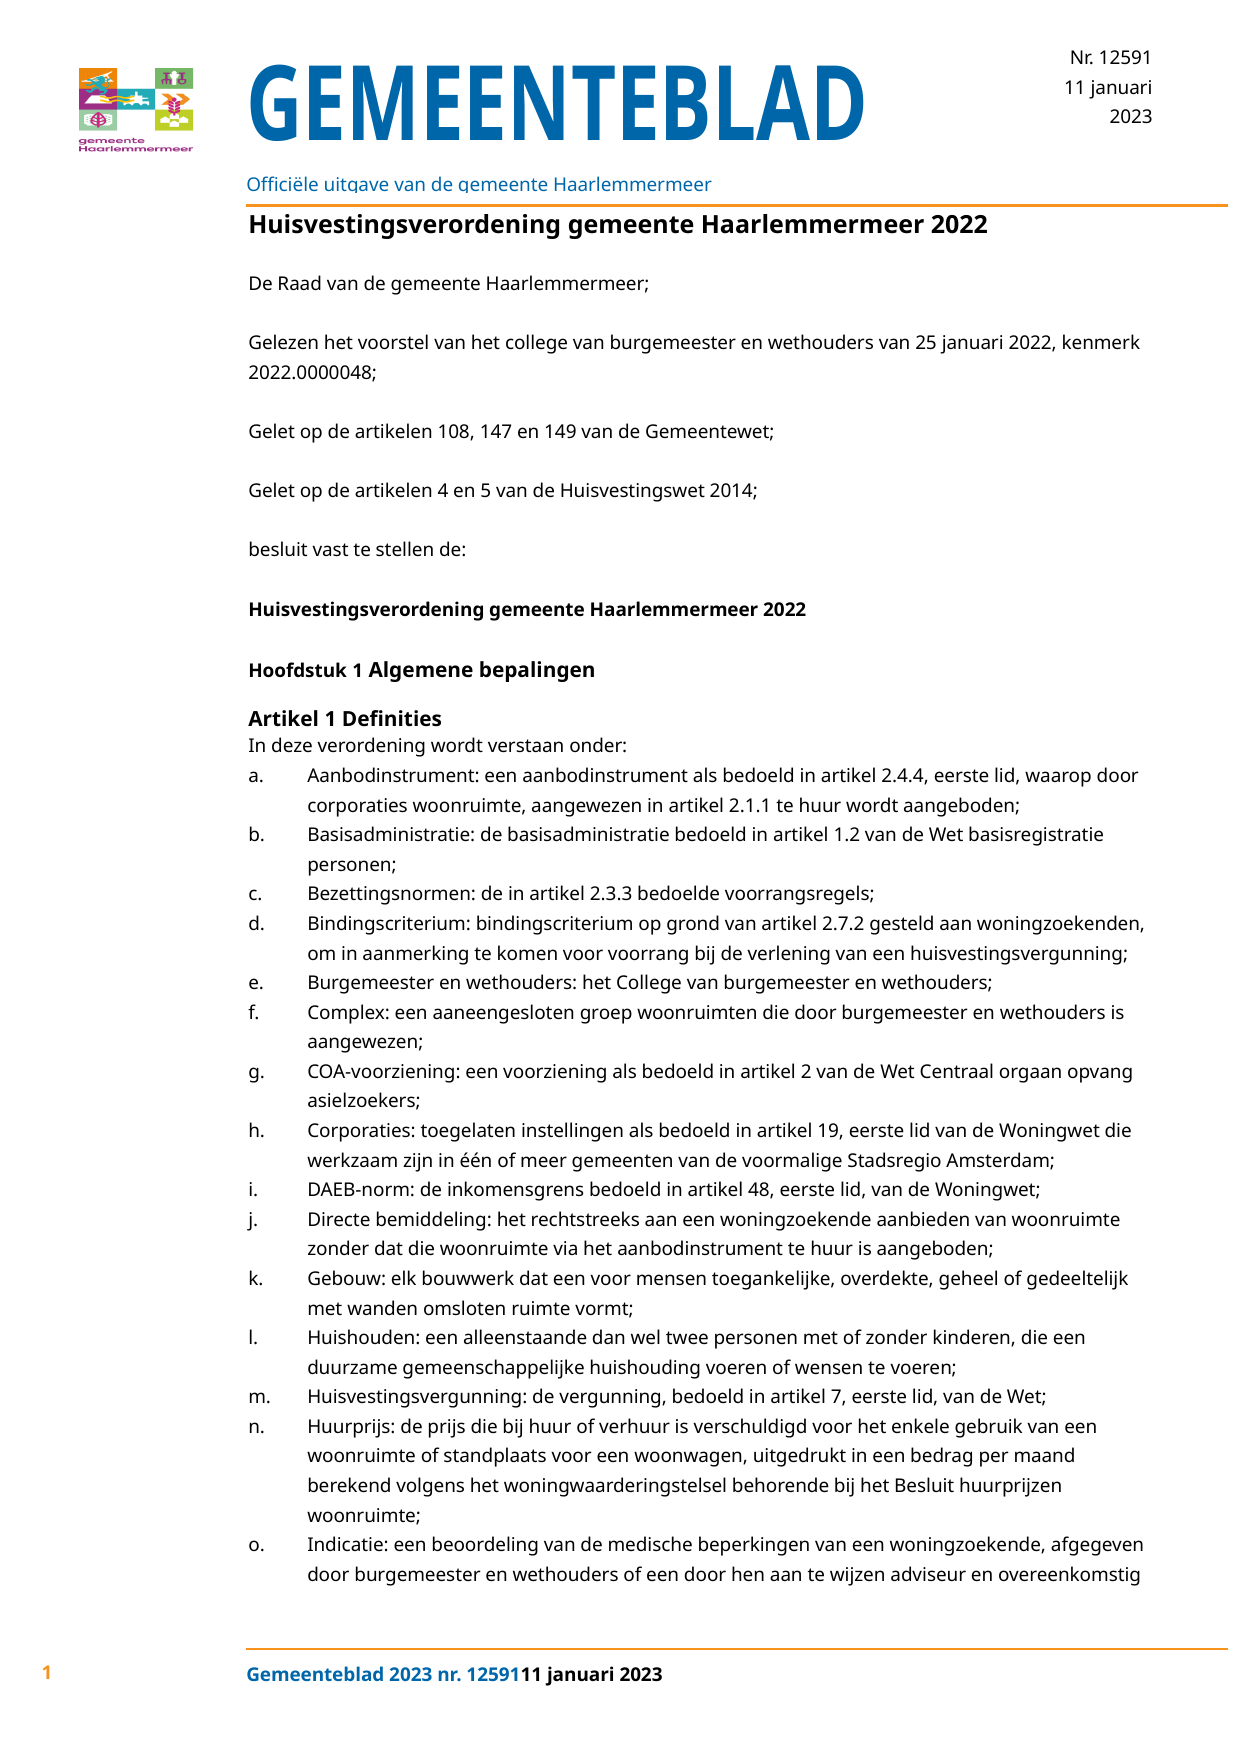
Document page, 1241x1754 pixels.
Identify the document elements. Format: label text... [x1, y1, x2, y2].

list Aanbodinstrument: een aanbodinstrument als bedoeld in artikel 2.4.4, eerste lid, waarop door corporaties woonruimte, aangewezen in artikel 2.1.1 te huur wordt aangeboden; [248, 762, 1152, 817]
list Gebouw: elk bouwwerk dat een voor mensen toegankelijke, overdekte, geheel of gedeeltelijk met wanden omsloten ruimte vormt; [248, 1265, 1152, 1320]
list COA-voorziening: een voorziening als bedoeld in artikel 2 van de Wet Centraal orgaan opvang asielzoekers; [248, 1058, 1152, 1113]
list Indicatie: een beoordeling van de medische beperkingen van een woningzoekende, afgegeven door burgemeester en wethouders of een door hen aan te wijzen adviseur en overeenkomstig [248, 1531, 1152, 1587]
list Basisadministratie: de basisadministratie bedoeld in artikel 1.2 van de Wet basisregistratie personen; [248, 821, 1152, 877]
text Gelet op de artikelen 108, 147 en 149 van de Gemeentewet; [248, 418, 1152, 444]
list Bindingscriterium: bindingscriterium op grond van artikel 2.7.2 gesteld aan woningzoekenden, om in aanmerking te komen voor voorrang bij de verlening van een huisvestingsvergunning; [248, 910, 1152, 965]
text Artikel 1 Definities [248, 704, 1152, 733]
list Complex: een aaneengesloten groep woonruimten die door burgemeester en wethouders is aangewezen; [248, 999, 1152, 1054]
list Burgemeester en wethouders: het College van burgemeester en wethouders; [248, 969, 1152, 995]
list Huisvestingsvergunning: de vergunning, bedoeld in artikel 7, eerste lid, van de Wet; [248, 1383, 1152, 1409]
picture [41, 47, 231, 172]
text In deze verordening wordt verstaan onder: [248, 733, 1152, 758]
text Gelezen het voorstel van het college van burgemeester en wethouders van 25 januari 2022, kenmerk 2022.0000048; [248, 329, 1152, 385]
text Huisvestingsverordening gemeente Haarlemmermeer 2022 [248, 596, 1152, 621]
text De Raad van de gemeente Haarlemmermeer; [248, 270, 1152, 296]
list Bezettingsnormen: de in artikel 2.3.3 bedoelde voorrangsregels; [248, 881, 1152, 906]
text besluit vast te stellen de: [248, 537, 1152, 562]
text Huisvestingsverordening gemeente Haarlemmermeer 2022 [248, 207, 1152, 241]
list Corporaties: toegelaten instellingen als bedoeld in artikel 19, eerste lid van de Woningwet die werkzaam zijn in één of meer gemeenten van de voormalige Stadsregio Amsterdam; [248, 1117, 1152, 1172]
list Huurprijs: de prijs die bij huur of verhuur is verschuldigd voor het enkele gebruik van een woonruimte of standplaats voor een woonwagen, uitgedrukt in een bedrag per maand berekend volgens het woningwaarderingstelsel behorende bij het Besluit huurprijzen woonruimte; [248, 1413, 1152, 1527]
list DAEB-norm: de inkomensgrens bedoeld in artikel 48, eerste lid, van de Woningwet; [248, 1176, 1152, 1202]
list Directe bemiddeling: het rechtstreeks aan een woningzoekende aanbieden van woonruimte zonder dat die woonruimte via het aanbodinstrument te huur is aangeboden; [248, 1206, 1152, 1261]
text Hoofdstuk 1 Algemene bepalingen [248, 655, 1152, 683]
text Gelet op de artikelen 4 en 5 van de Huisvestingswet 2014; [248, 477, 1152, 503]
list Huishouden: een alleenstaande dan wel twee personen met of zonder kinderen, die een duurzame gemeenschappelijke huishouding voeren of wensen te voeren; [248, 1324, 1152, 1379]
